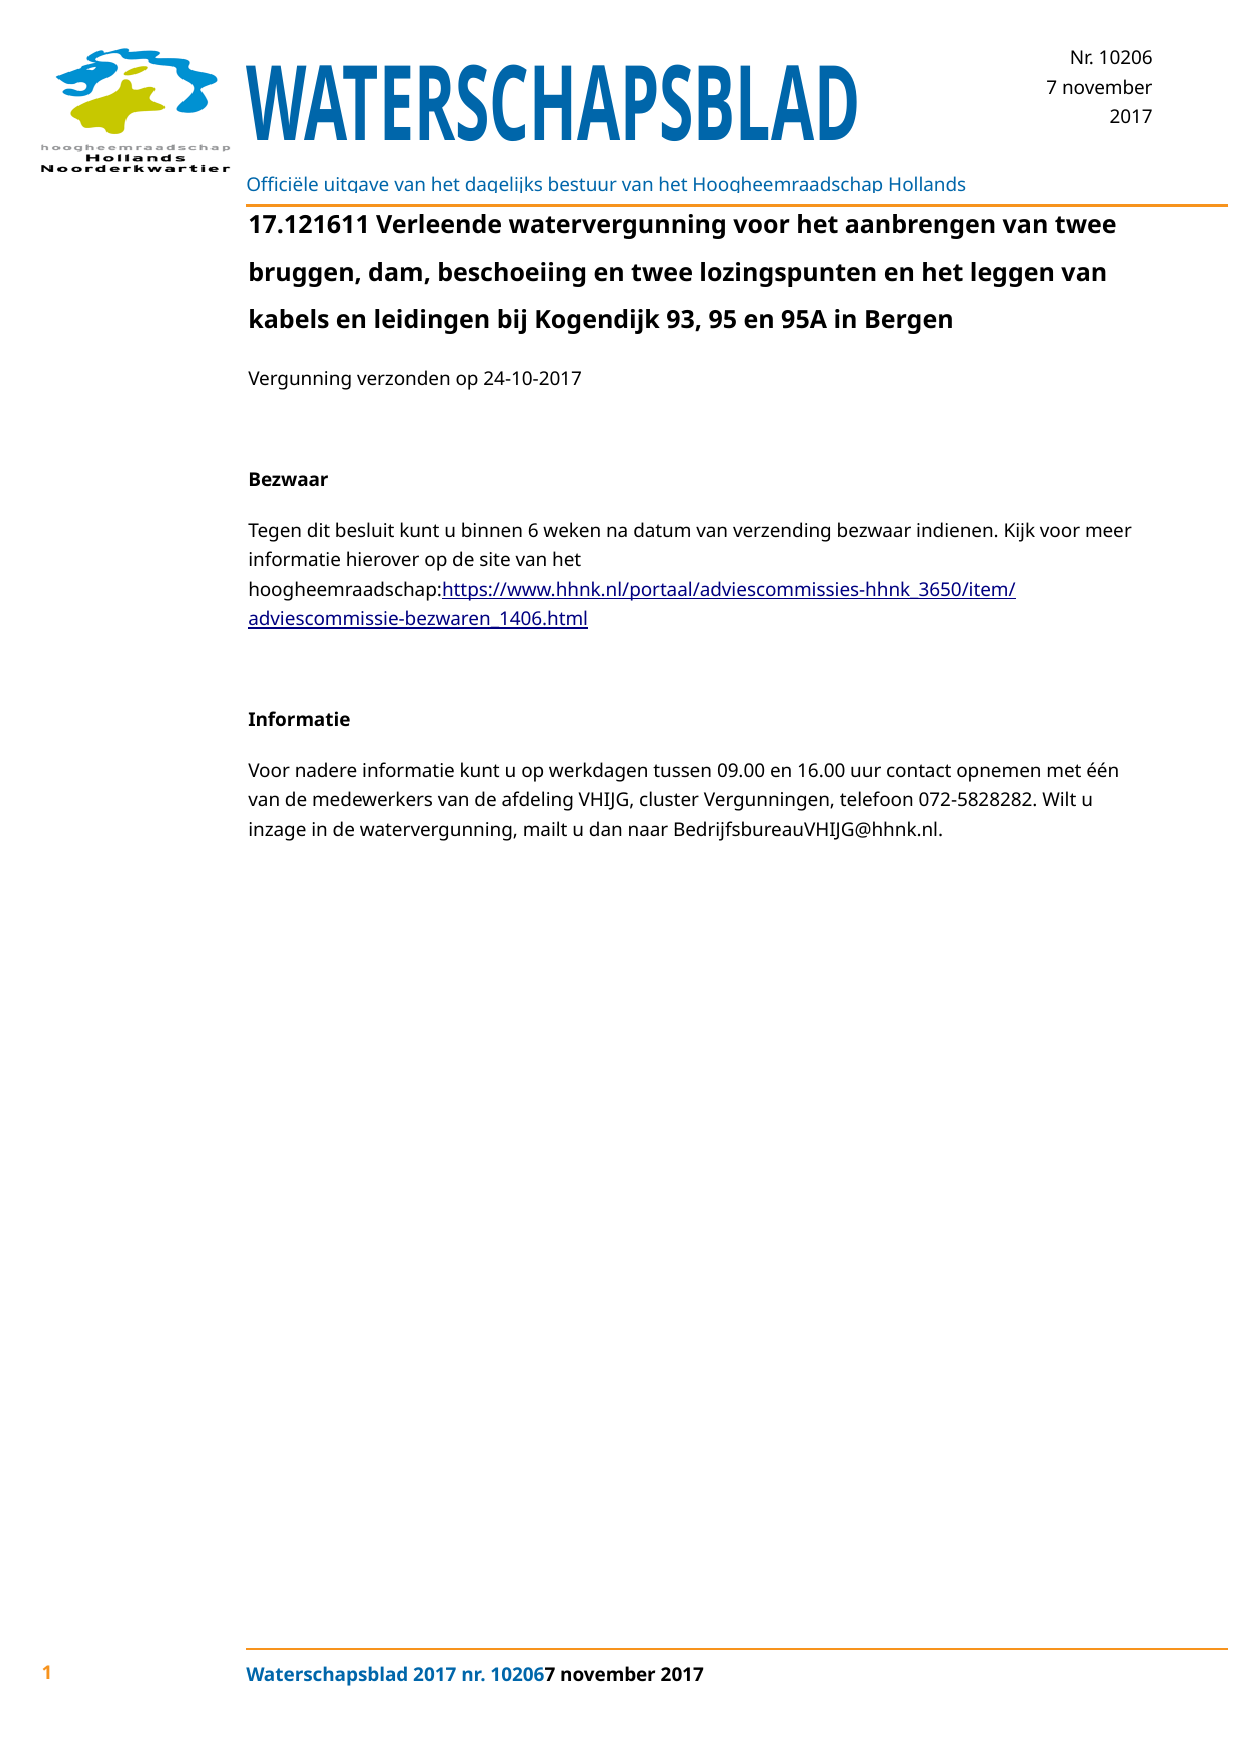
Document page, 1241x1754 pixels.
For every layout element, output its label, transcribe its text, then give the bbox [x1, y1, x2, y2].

picture [41, 47, 231, 172]
text Tegen dit besluit kunt u binnen 6 weken na datum van verzending bezwaar indienen. Kijk voor meer informatie hierover op de site van het hoogheemraadschap:https://www.hhnk.nl/portaal/adviescommissies-hhnk_3650/item/adviescommissie-bezwaren_1406.html [248, 517, 1152, 631]
text Bezwaar [248, 466, 1152, 492]
text Voor nadere informatie kunt u op werkdagen tussen 09.00 en 16.00 uur contact opnemen met één van de medewerkers van de afdeling VHIJG, cluster Vergunningen, telefoon 072-5828282. Wilt u inzage in de watervergunning, mailt u dan naar BedrijfsbureauVHIJG@hhnk.nl. [248, 757, 1152, 842]
text 17.121611 Verleende watervergunning voor het aanbrengen van twee bruggen, dam, beschoeiing en twee lozingspunten en het leggen van kabels en leidingen bij Kogendijk 93, 95 en 95A in Bergen [248, 207, 1152, 336]
text Informatie [248, 706, 1152, 732]
text Vergunning verzonden op 24-10-2017 [248, 366, 1152, 391]
